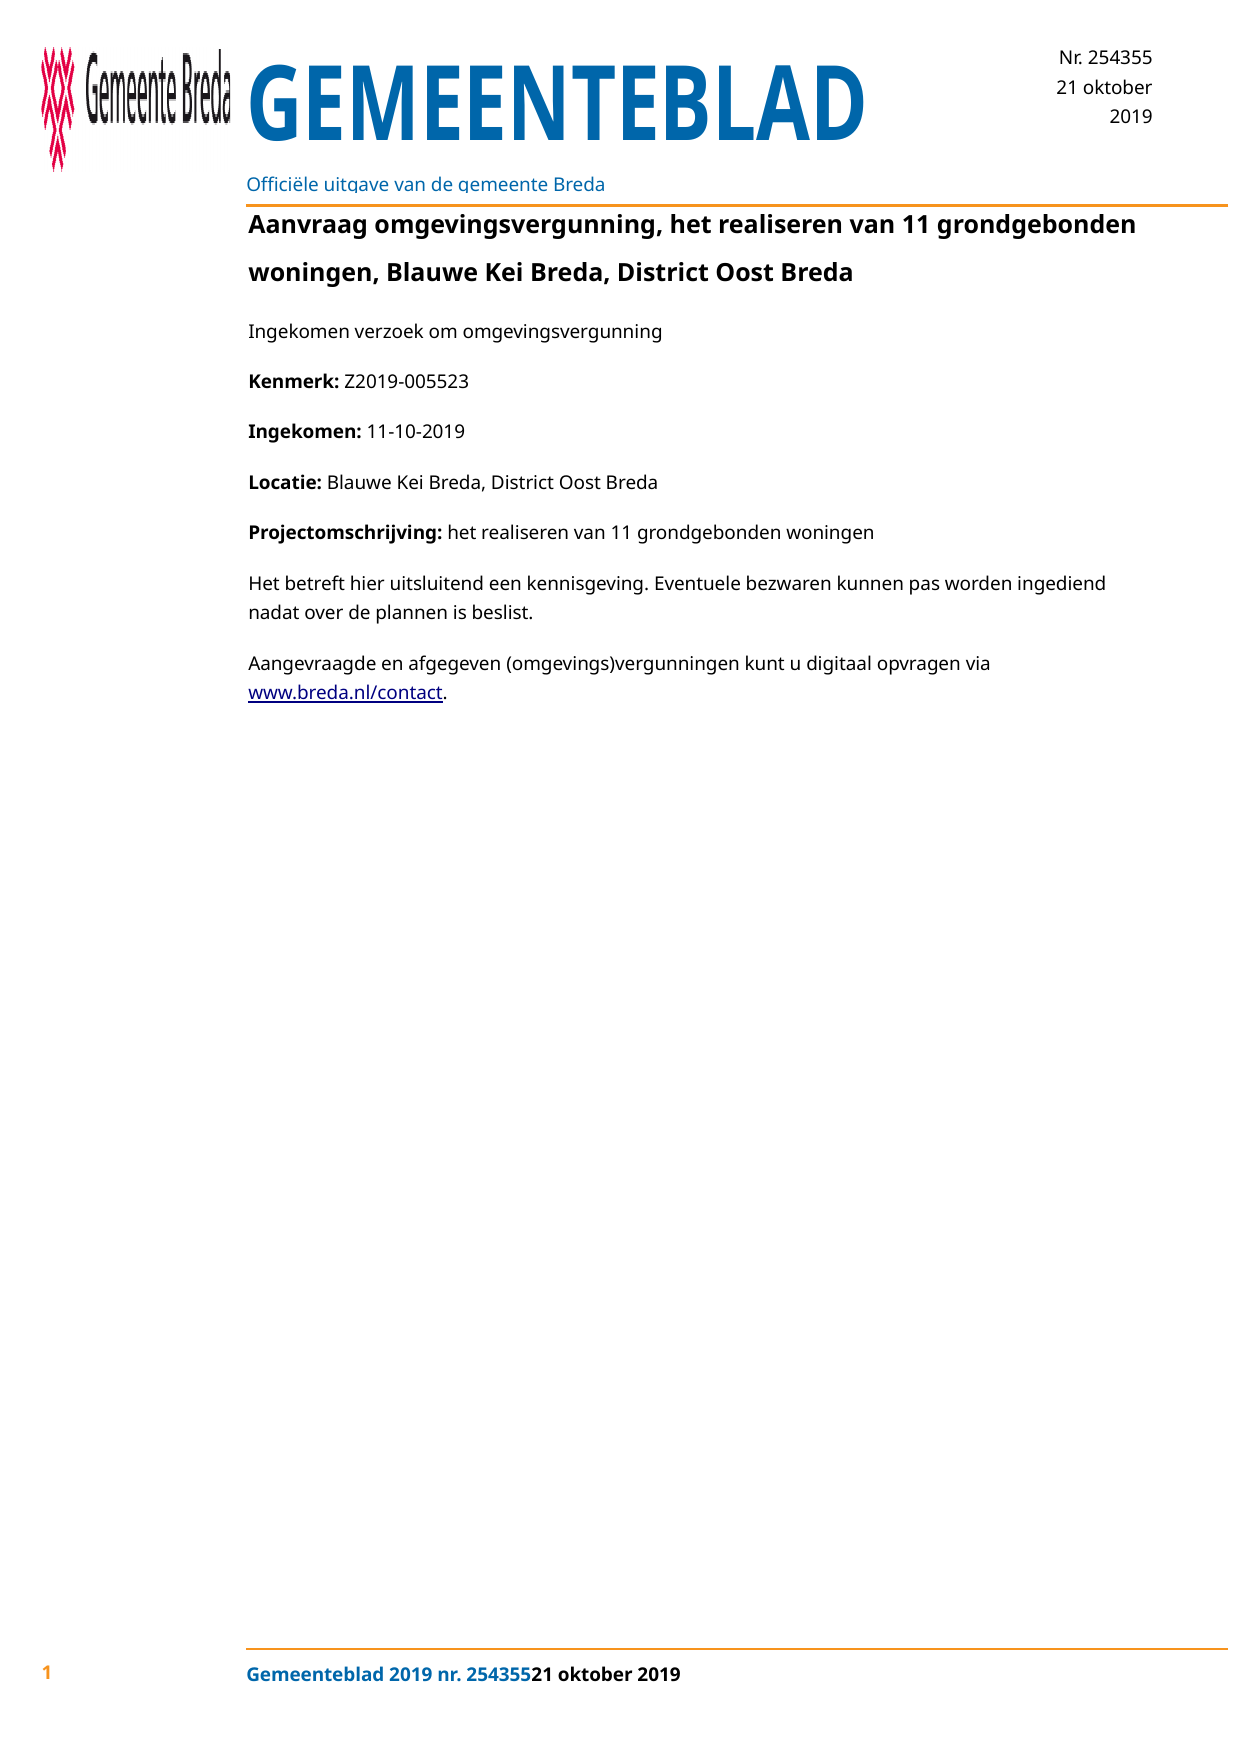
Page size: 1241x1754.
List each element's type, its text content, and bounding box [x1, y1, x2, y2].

text Locatie: Blauwe Kei Breda, District Oost Breda [248, 469, 1152, 495]
text Aanvraag omgevingsvergunning, het realiseren van 11 grondgebonden woningen, Blauwe Kei Breda, District Oost Breda [248, 207, 1152, 288]
text Aangevraagde en afgegeven (omgevings)vergunningen kunt u digitaal opvragen via www.breda.nl/contact. [248, 650, 1152, 705]
text Ingekomen: 11-10-2019 [248, 419, 1152, 444]
picture [41, 47, 231, 172]
text Kenmerk: Z2019-005523 [248, 368, 1152, 394]
text Ingekomen verzoek om omgevingsvergunning [248, 318, 1152, 344]
text Projectomschrijving: het realiseren van 11 grondgebonden woningen [248, 519, 1152, 545]
text Het betreft hier uitsluitend een kennisgeving. Eventuele bezwaren kunnen pas worden ingediend nadat over de plannen is beslist. [248, 570, 1152, 625]
